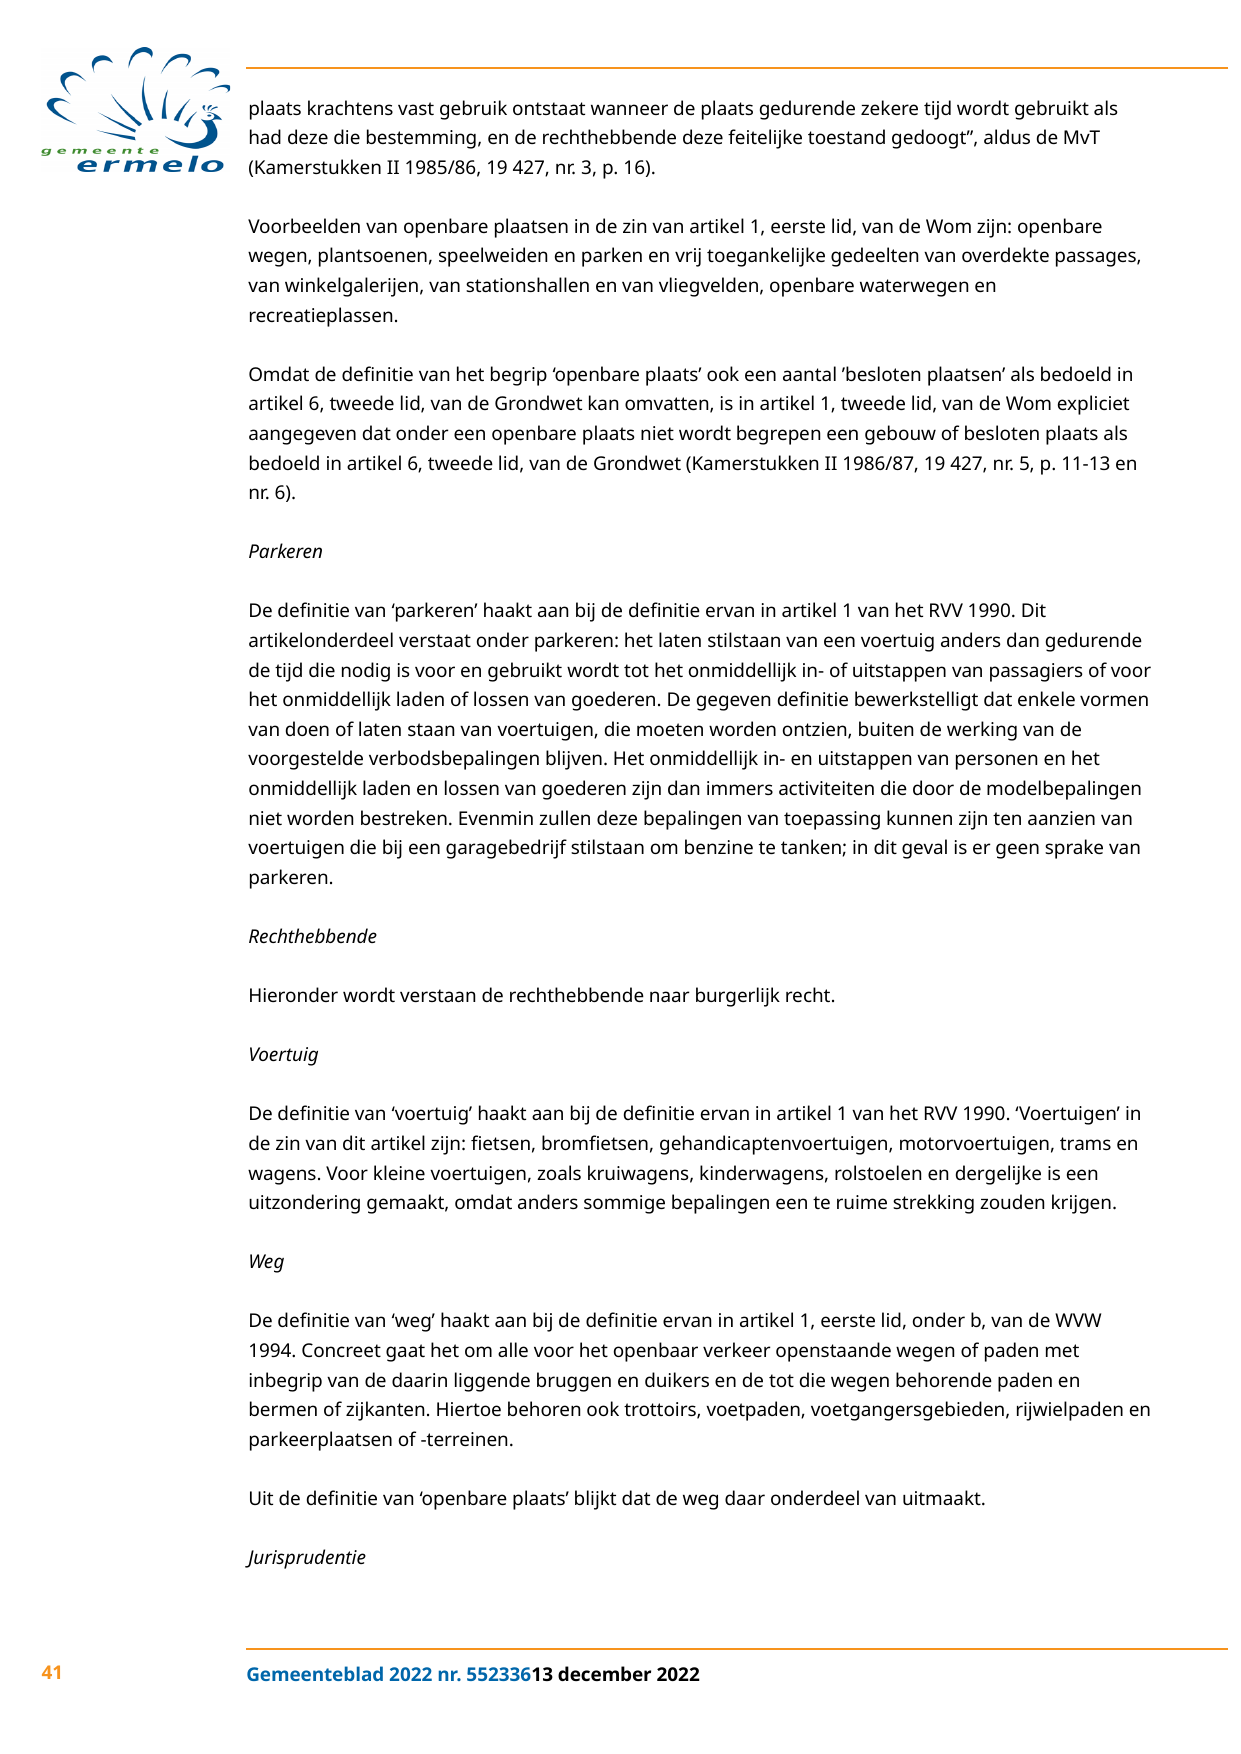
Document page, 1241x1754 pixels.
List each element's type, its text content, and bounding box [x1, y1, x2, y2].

text Weg [248, 1248, 1152, 1274]
text De definitie van ‘parkeren’ haakt aan bij de definitie ervan in artikel 1 van het RVV 1990. Dit artikelonderdeel verstaat onder parkeren: het laten stilstaan van een voertuig anders dan gedurende de tijd die nodig is voor en gebruikt wordt tot het onmiddellijk in- of uitstappen van passagiers of voor het onmiddellijk laden of lossen van goederen. De gegeven definitie bewerkstelligt dat enkele vormen van doen of laten staan van voertuigen, die moeten worden ontzien, buiten de werking van de voorgestelde verbodsbepalingen blijven. Het onmiddellijk in- en uitstappen van personen en het onmiddellijk laden en lossen van goederen zijn dan immers activiteiten die door de modelbepalingen niet worden bestreken. Evenmin zullen deze bepalingen van toepassing kunnen zijn ten aanzien van voertuigen die bij een garagebedrijf stilstaan om benzine te tanken; in dit geval is er geen sprake van parkeren. [248, 598, 1152, 890]
text Hieronder wordt verstaan de rechthebbende naar burgerlijk recht. [248, 982, 1152, 1008]
text Voertuig [248, 1041, 1152, 1067]
text Voorbeelden van openbare plaatsen in de zin van artikel 1, eerste lid, van de Wom zijn: openbare wegen, plantsoenen, speelweiden en parken en vrij toegankelijke gedeelten van overdekte passages, van winkelgalerijen, van stationshallen en van vliegvelden, openbare waterwegen en recreatieplassen. [248, 213, 1152, 328]
text Omdat de definitie van het begrip ‘openbare plaats’ ook een aantal ’besloten plaatsen’ als bedoeld in artikel 6, tweede lid, van de Grondwet kan omvatten, is in artikel 1, tweede lid, van de Wom expliciet aangegeven dat onder een openbare plaats niet wordt begrepen een gebouw of besloten plaats als bedoeld in artikel 6, tweede lid, van de Grondwet (Kamerstukken II 1986/87, 19 427, nr. 5, p. 11-13 en nr. 6). [248, 361, 1152, 505]
text Uit de definitie van ‘openbare plaats’ blijkt dat de weg daar onderdeel van uitmaakt. [248, 1485, 1152, 1511]
text De definitie van ‘voertuig’ haakt aan bij de definitie ervan in artikel 1 van het RVV 1990. ‘Voertuigen’ in de zin van dit artikel zijn: fietsen, bromfietsen, gehandicaptenvoertuigen, motorvoertuigen, trams en wagens. Voor kleine voertuigen, zoals kruiwagens, kinderwagens, rolstoelen en dergelijke is een uitzondering gemaakt, omdat anders sommige bepalingen een te ruime strekking zouden krijgen. [248, 1101, 1152, 1215]
text Parkeren [248, 538, 1152, 564]
text De definitie van ‘weg’ haakt aan bij de definitie ervan in artikel 1, eerste lid, onder b, van de WVW 1994. Concreet gaat het om alle voor het openbaar verkeer openstaande wegen of paden met inbegrip van de daarin liggende bruggen en duikers en de tot die wegen behorende paden en bermen of zijkanten. Hiertoe behoren ook trottoirs, voetpaden, voetgangersgebieden, rijwielpaden en parkeerplaatsen of -terreinen. [248, 1308, 1152, 1452]
text Jurisprudentie [248, 1544, 1152, 1570]
text plaats krachtens vast gebruik ontstaat wanneer de plaats gedurende zekere tijd wordt gebruikt als had deze die bestemming, en de rechthebbende deze feitelijke toestand gedoogt”, aldus de MvT (Kamerstukken II 1985/86, 19 427, nr. 3, p. 16). [248, 95, 1152, 180]
text Rechthebbende [248, 923, 1152, 949]
picture [41, 47, 231, 172]
